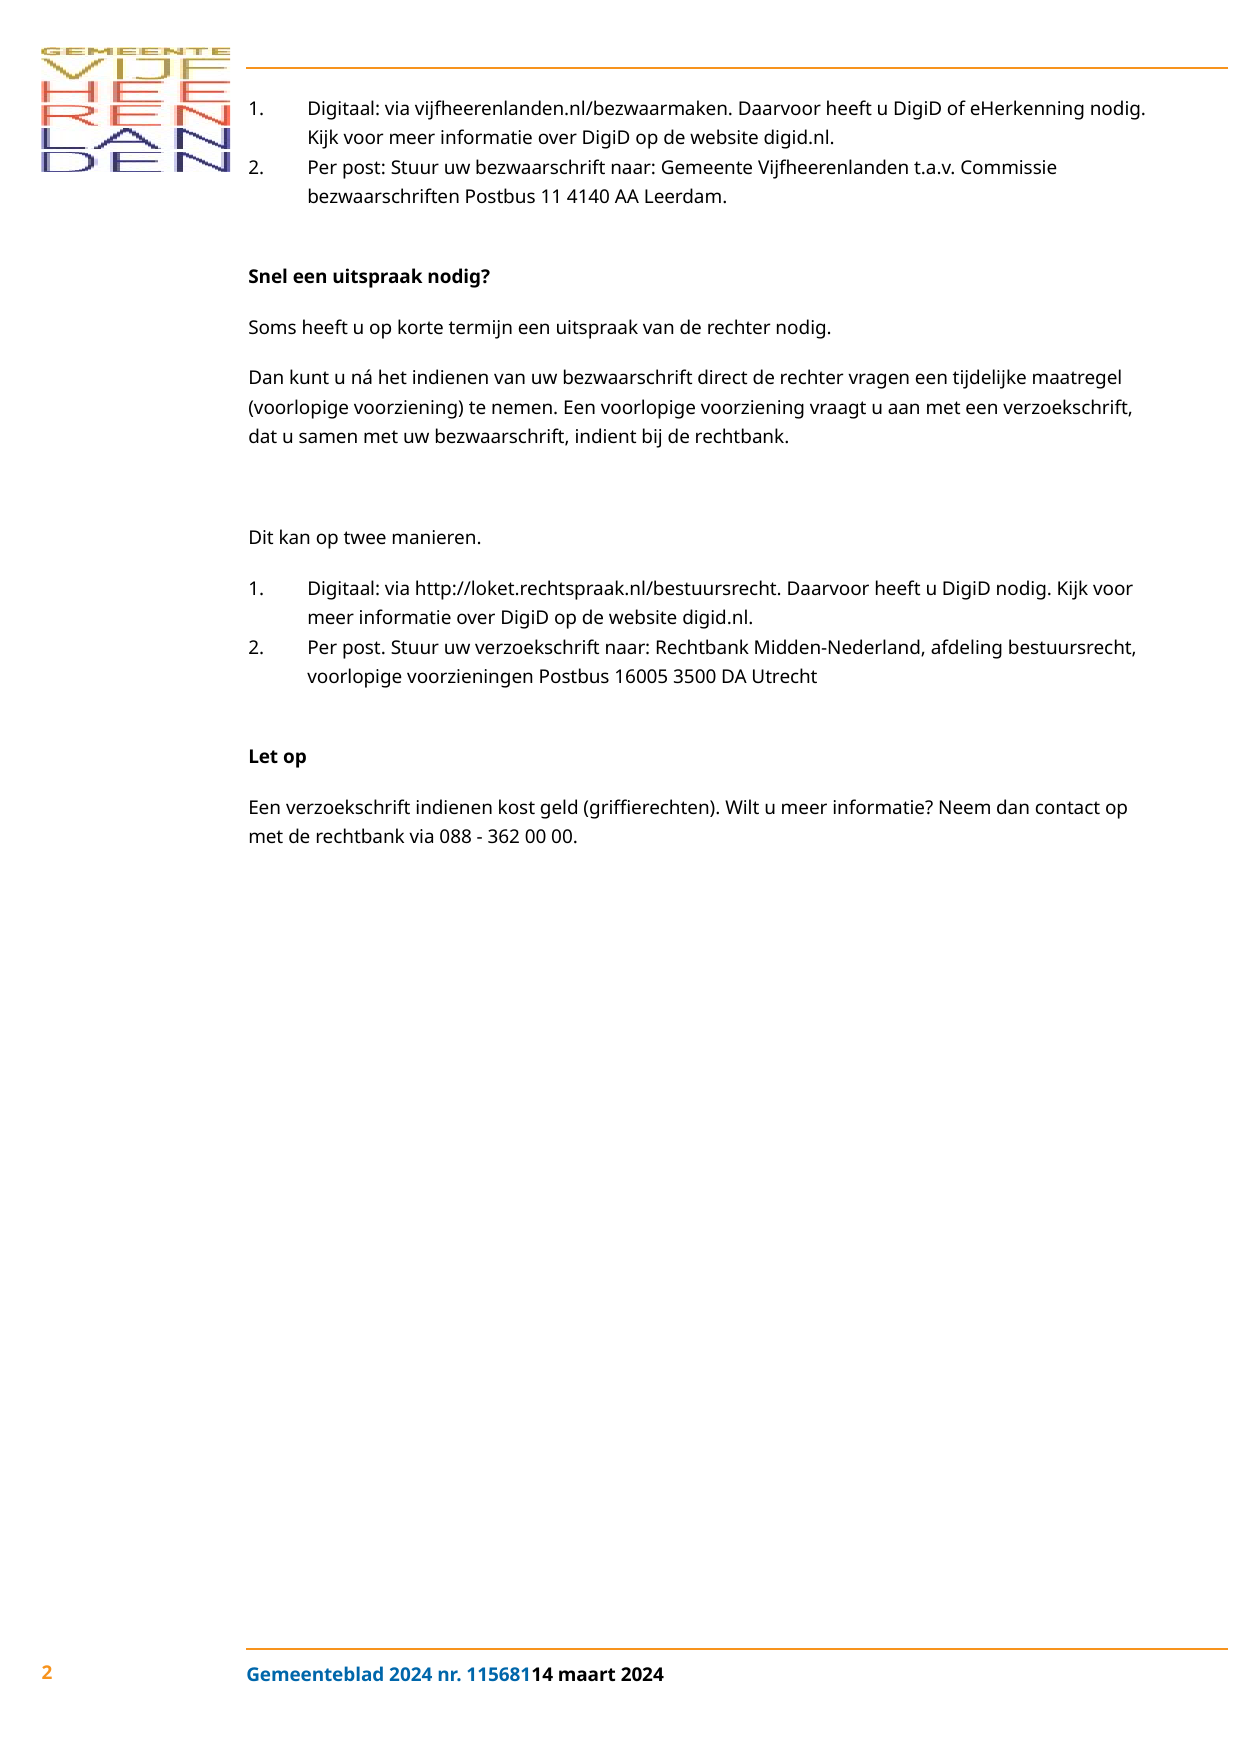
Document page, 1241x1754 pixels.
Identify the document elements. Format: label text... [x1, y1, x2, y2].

list Per post: Stuur uw bezwaarschrift naar: Gemeente Vijfheerenlanden t.a.v. Commissie bezwaarschriften Postbus 11 4140 AA Leerdam. [248, 154, 1152, 209]
list Digitaal: via http://loket.rechtspraak.nl/bestuursrecht. Daarvoor heeft u DigiD nodig. Kijk voor meer informatie over DigiD op de website digid.nl. [248, 575, 1152, 630]
text Soms heeft u op korte termijn een uitspraak van de rechter nodig. [248, 314, 1152, 340]
list Per post. Stuur uw verzoekschrift naar: Rechtbank Midden-Nederland, afdeling bestuursrecht, voorlopige voorzieningen Postbus 16005 3500 DA Utrecht [248, 634, 1152, 689]
text Let op [248, 743, 1152, 769]
text Snel een uitspraak nodig? [248, 263, 1152, 289]
list Digitaal: via vijfheerenlanden.nl/bezwaarmaken. Daarvoor heeft u DigiD of eHerkenning nodig. Kijk voor meer informatie over DigiD op de website digid.nl. [248, 95, 1152, 150]
picture [41, 47, 231, 172]
text Een verzoekschrift indienen kost geld (griffierechten). Wilt u meer informatie? Neem dan contact op met de rechtbank via 088 - 362 00 00. [248, 794, 1152, 849]
text Dan kunt u ná het indienen van uw bezwaarschrift direct de rechter vragen een tijdelijke maatregel (voorlopige voorziening) te nemen. Een voorlopige voorziening vraagt u aan met een verzoekschrift, dat u samen met uw bezwaarschrift, indient bij de rechtbank. [248, 364, 1152, 449]
text Dit kan op twee manieren. [248, 524, 1152, 550]
